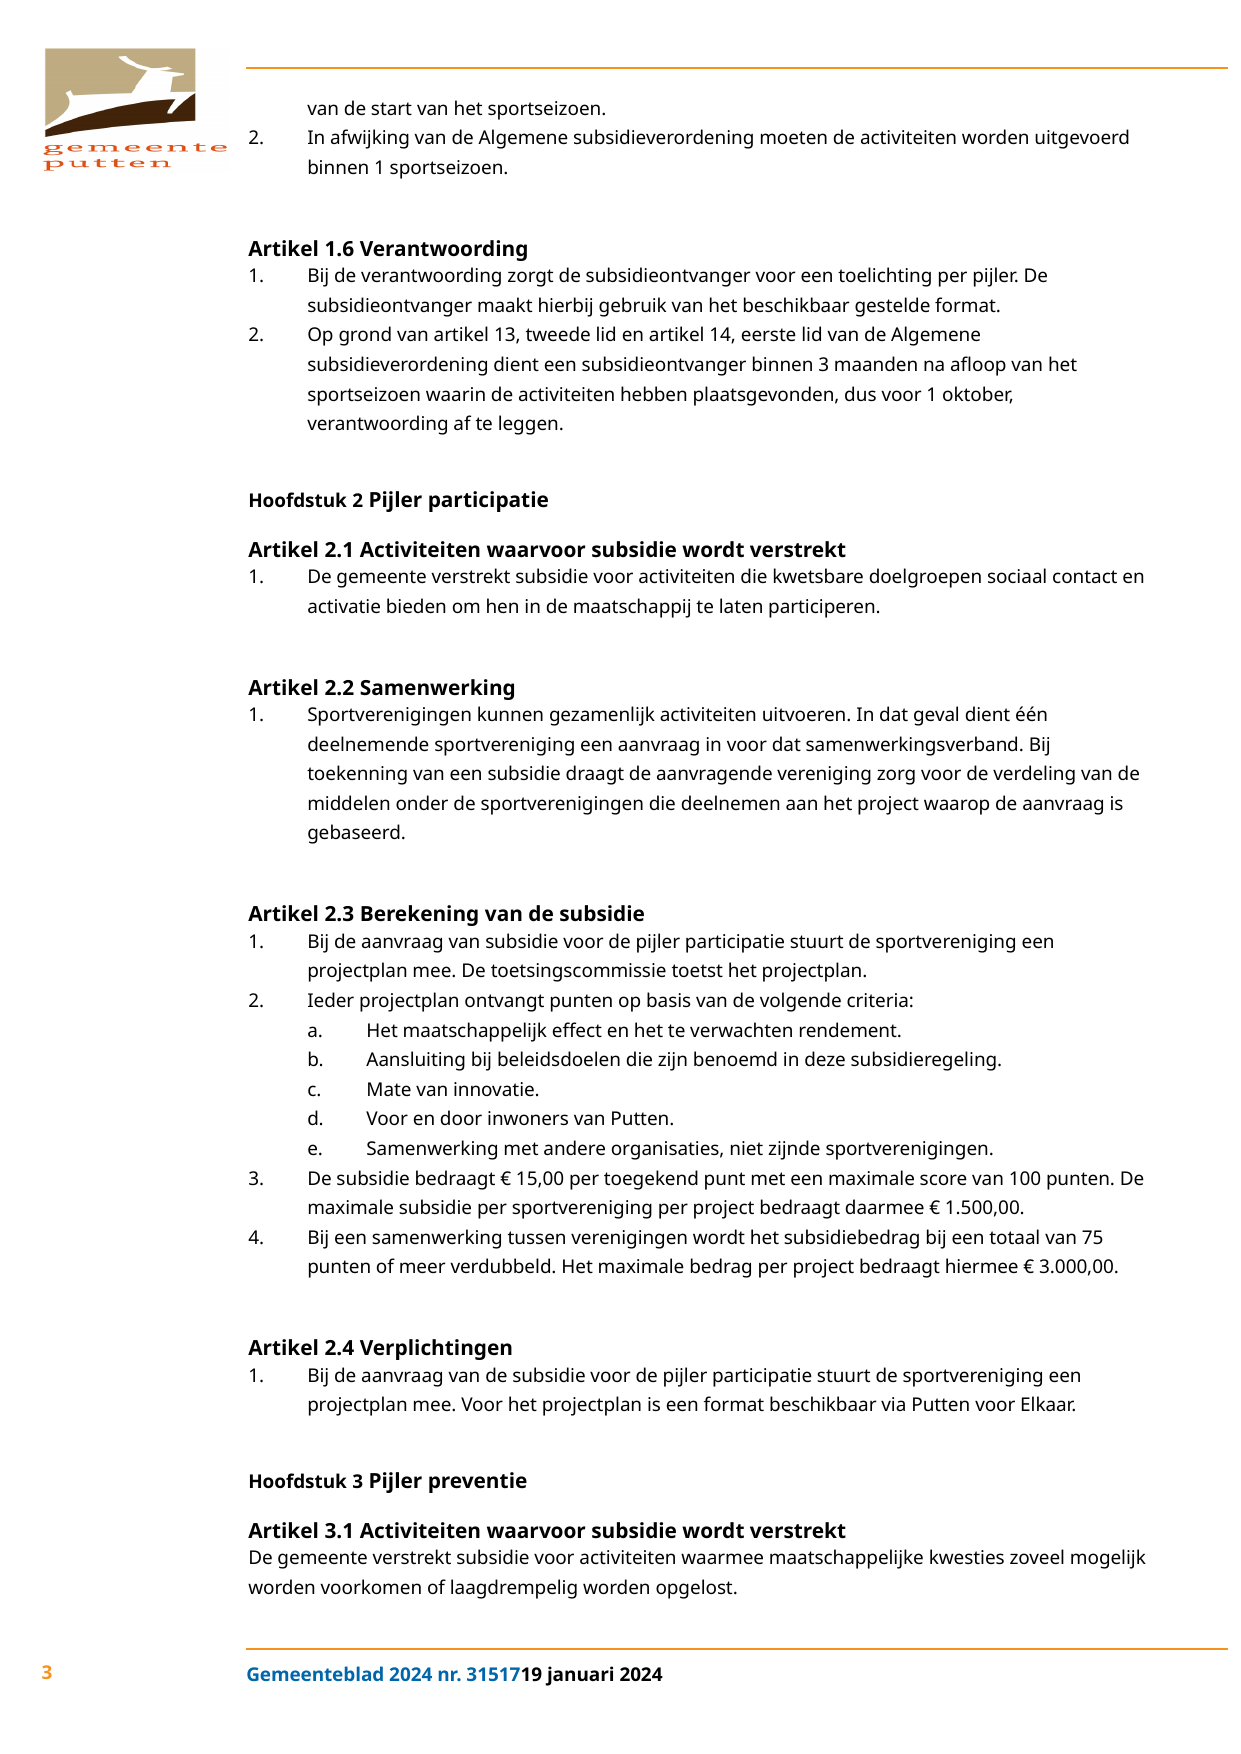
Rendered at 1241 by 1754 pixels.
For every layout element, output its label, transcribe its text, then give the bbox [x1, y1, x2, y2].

text Hoofdstuk 2 Pijler participatie [248, 486, 1152, 514]
text De gemeente verstrekt subsidie voor activiteiten waarmee maatschappelijke kwesties zoveel mogelijk worden voorkomen of laagdrempelig worden opgelost. [248, 1544, 1152, 1600]
text Hoofdstuk 3 Pijler preventie [248, 1467, 1152, 1495]
text Artikel 2.1 Activiteiten waarvoor subsidie wordt verstrekt [248, 535, 1152, 563]
list Bij een samenwerking tussen verenigingen wordt het subsidiebedrag bij een totaal van 75 punten of meer verdubbeld. Het maximale bedrag per project bedraagt hiermee € 3.000,00. [248, 1224, 1152, 1279]
list Ieder projectplan ontvangt punten op basis van de volgende criteria: [248, 987, 1152, 1013]
list De subsidie bedraagt € 15,00 per toegekend punt met een maximale score van 100 punten. De maximale subsidie per sportvereniging per project bedraagt daarmee € 1.500,00. [248, 1165, 1152, 1220]
list Bij de aanvraag van de subsidie voor de pijler participatie stuurt de sportvereniging een projectplan mee. Voor het projectplan is een format beschikbaar via Putten voor Elkaar. [248, 1362, 1152, 1417]
text Artikel 1.6 Verantwoording [248, 234, 1152, 262]
list Aansluiting bij beleidsdoelen die zijn benoemd in deze subsidieregeling. [307, 1046, 1152, 1072]
list van de start van het sportseizoen. [248, 95, 1152, 121]
list Sportverenigingen kunnen gezamenlijk activiteiten uitvoeren. In dat geval dient één deelnemende sportvereniging een aanvraag in voor dat samenwerkingsverband. Bij toekenning van een subsidie draagt de aanvragende vereniging zorg voor de verdeling van de middelen onder de sportverenigingen die deelnemen aan het project waarop de aanvraag is gebaseerd. [248, 701, 1152, 845]
list In afwijking van de Algemene subsidieverordening moeten de activiteiten worden uitgevoerd binnen 1 sportseizoen. [248, 124, 1152, 180]
list Bij de aanvraag van subsidie voor de pijler participatie stuurt de sportvereniging een projectplan mee. De toetsingscommissie toetst het projectplan. [248, 928, 1152, 983]
picture [41, 47, 231, 172]
list De gemeente verstrekt subsidie voor activiteiten die kwetsbare doelgroepen sociaal contact en activatie bieden om hen in de maatschappij te laten participeren. [248, 563, 1152, 618]
text Artikel 3.1 Activiteiten waarvoor subsidie wordt verstrekt [248, 1516, 1152, 1544]
list Voor en door inwoners van Putten. [307, 1106, 1152, 1131]
text Artikel 2.3 Berekening van de subsidie [248, 899, 1152, 928]
list Bij de verantwoording zorgt de subsidieontvanger voor een toelichting per pijler. De subsidieontvanger maakt hierbij gebruik van het beschikbaar gestelde format. [248, 262, 1152, 318]
list Samenwerking met andere organisaties, niet zijnde sportverenigingen. [307, 1135, 1152, 1161]
text Artikel 2.4 Verplichtingen [248, 1333, 1152, 1362]
list Het maatschappelijk effect en het te verwachten rendement. [307, 1017, 1152, 1042]
list Mate van innovatie. [307, 1076, 1152, 1102]
list Op grond van artikel 13, tweede lid en artikel 14, eerste lid van de Algemene subsidieverordening dient een subsidieontvanger binnen 3 maanden na afloop van het sportseizoen waarin de activiteiten hebben plaatsgevonden, dus voor 1 oktober, verantwoording af te leggen. [248, 322, 1152, 436]
text Artikel 2.2 Samenwerking [248, 673, 1152, 701]
